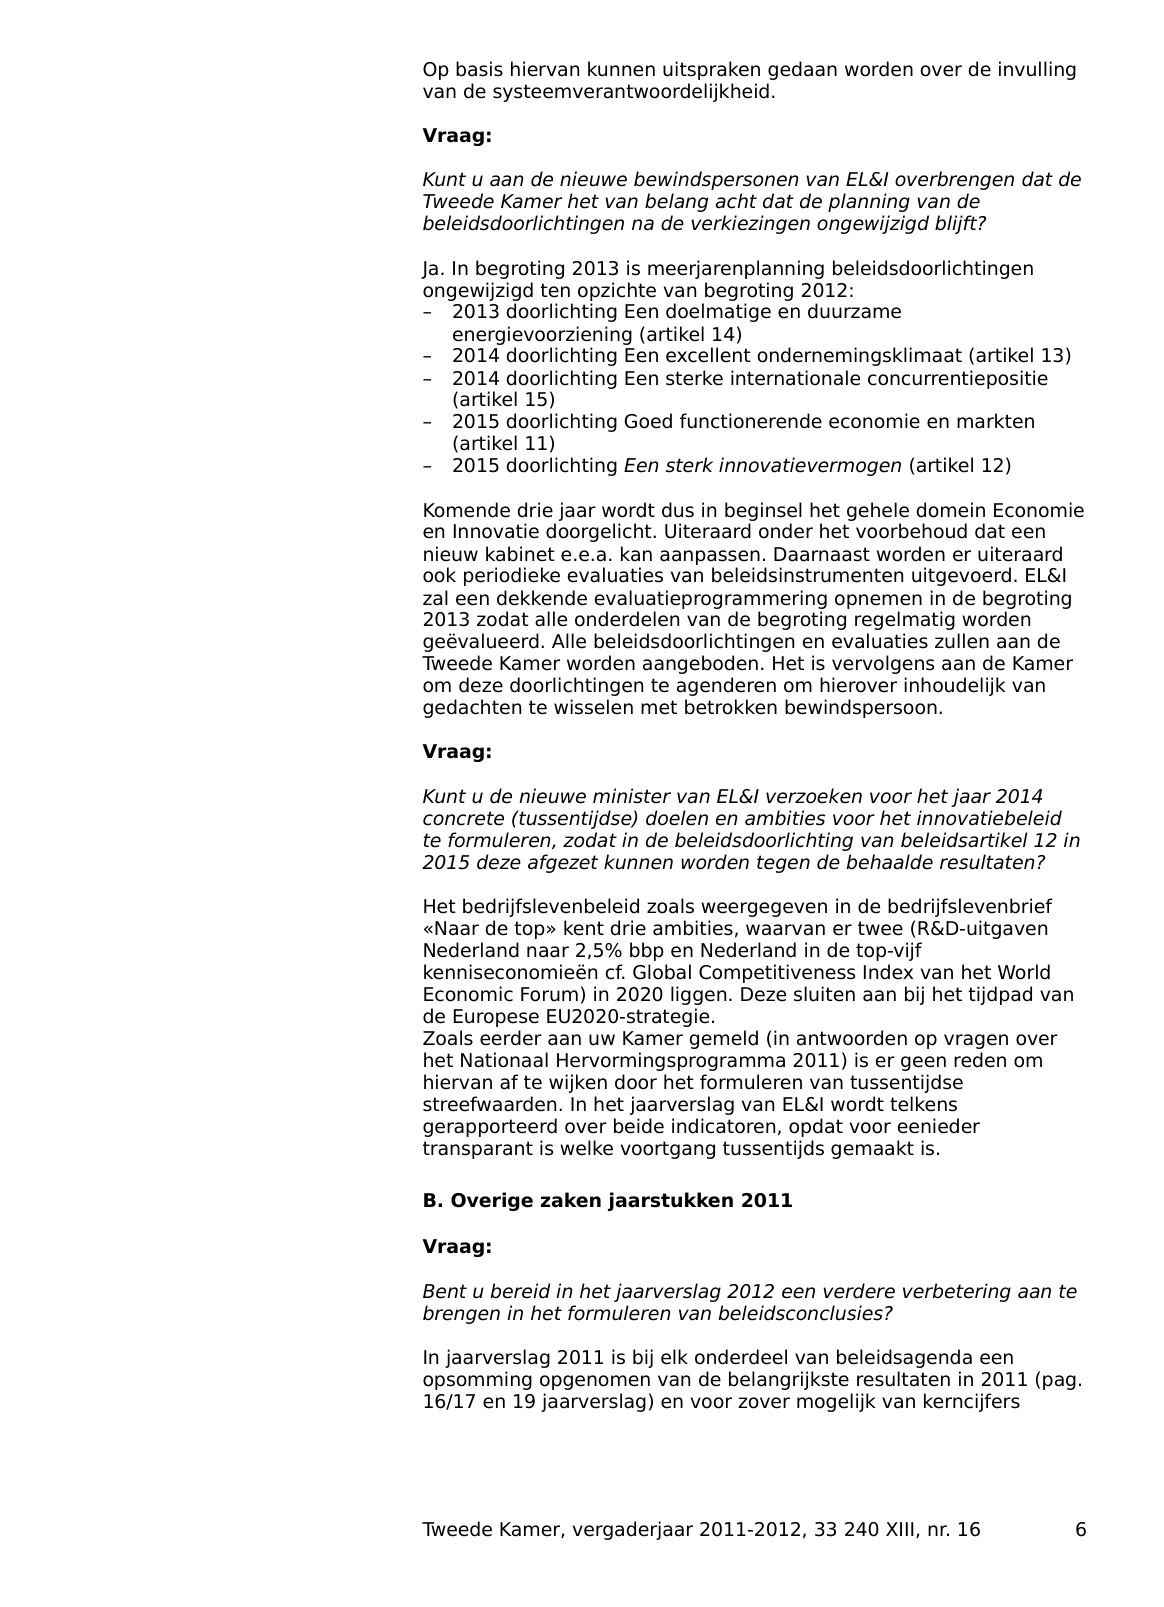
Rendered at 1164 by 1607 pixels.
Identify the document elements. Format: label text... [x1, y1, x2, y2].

text – 2014 doorlichting Een excellent ondernemingsklimaat (artikel 13) [422, 345, 1087, 367]
text – 2015 doorlichting Goed functionerende economie en markten (artikel 11) [422, 411, 1087, 455]
text Komende drie jaar wordt dus in beginsel het gehele domein Economie en Innovatie doorgelicht. Uiteraard onder het voorbehoud dat een nieuw kabinet e.e.a. kan aanpassen. Daarnaast worden er uiteraard ook periodieke evaluaties van beleidsinstrumenten uitgevoerd. EL&I zal een dekkende evaluatieprogrammering opnemen in de begroting 2013 zodat alle onderdelen van de begroting regelmatig worden geëvalueerd. Alle beleidsdoorlichtingen en evaluaties zullen aan de Tweede Kamer worden aangeboden. Het is vervolgens aan de Kamer om deze doorlichtingen te agenderen om hierover inhoudelijk van gedachten te wisselen met betrokken bewindspersoon. [422, 499, 1087, 719]
subtitle Vraag: [422, 125, 1087, 147]
text Kunt u aan de nieuwe bewindspersonen van EL&I overbrengen dat de Tweede Kamer het van belang acht dat de planning van de beleidsdoorlichtingen na de verkiezingen ongewijzigd blijft? [422, 169, 1087, 235]
subtitle Vraag: [422, 1236, 1087, 1258]
text Bent u bereid in het jaarverslag 2012 een verdere verbetering aan te brengen in het formuleren van beleidsconclusies? [422, 1281, 1087, 1324]
subtitle B. Overige zaken jaarstukken 2011 [422, 1189, 1087, 1211]
text Het bedrijfslevenbeleid zoals weergegeven in de bedrijfslevenbrief «Naar de top» kent drie ambities, waarvan er twee (R&D-uitgaven Nederland naar 2,5% bbp en Nederland in de top-vijf kenniseconomieën cf. Global Competitiveness Index van het World Economic Forum) in 2020 liggen. Deze sluiten aan bij het tijdpad van de Europese EU2020-strategie. [422, 896, 1087, 1028]
text – 2013 doorlichting Een doelmatige en duurzame energievoorziening (artikel 14) [422, 301, 1087, 345]
subtitle Vraag: [422, 741, 1087, 763]
text Ja. In begroting 2013 is meerjarenplanning beleidsdoorlichtingen ongewijzigd ten opzichte van begroting 2012: [422, 257, 1087, 301]
text Op basis hiervan kunnen uitspraken gedaan worden over de invulling van de systeemverantwoordelijkheid. [422, 59, 1087, 103]
text – 2014 doorlichting Een sterke internationale concurrentiepositie (artikel 15) [422, 367, 1087, 411]
text In jaarverslag 2011 is bij elk onderdeel van beleidsagenda een opsomming opgenomen van de belangrijkste resultaten in 2011 (pag. 16/17 en 19 jaarverslag) en voor zover mogelijk van kerncijfers [422, 1347, 1087, 1413]
text Zoals eerder aan uw Kamer gemeld (in antwoorden op vragen over het Nationaal Hervormingsprogramma 2011) is er geen reden om hiervan af te wijken door het formuleren van tussentijdse streefwaarden. In het jaarverslag van EL&I wordt telkens gerapporteerd over beide indicatoren, opdat voor eenieder transparant is welke voortgang tussentijds gemaakt is. [422, 1028, 1087, 1159]
text – 2015 doorlichting Een sterk innovatievermogen (artikel 12) [422, 455, 1087, 477]
text Kunt u de nieuwe minister van EL&I verzoeken voor het jaar 2014 concrete (tussentijdse) doelen en ambities voor het innovatiebeleid te formuleren, zodat in de beleidsdoorlichting van beleidsartikel 12 in 2015 deze afgezet kunnen worden tegen de behaalde resultaten? [422, 786, 1087, 873]
